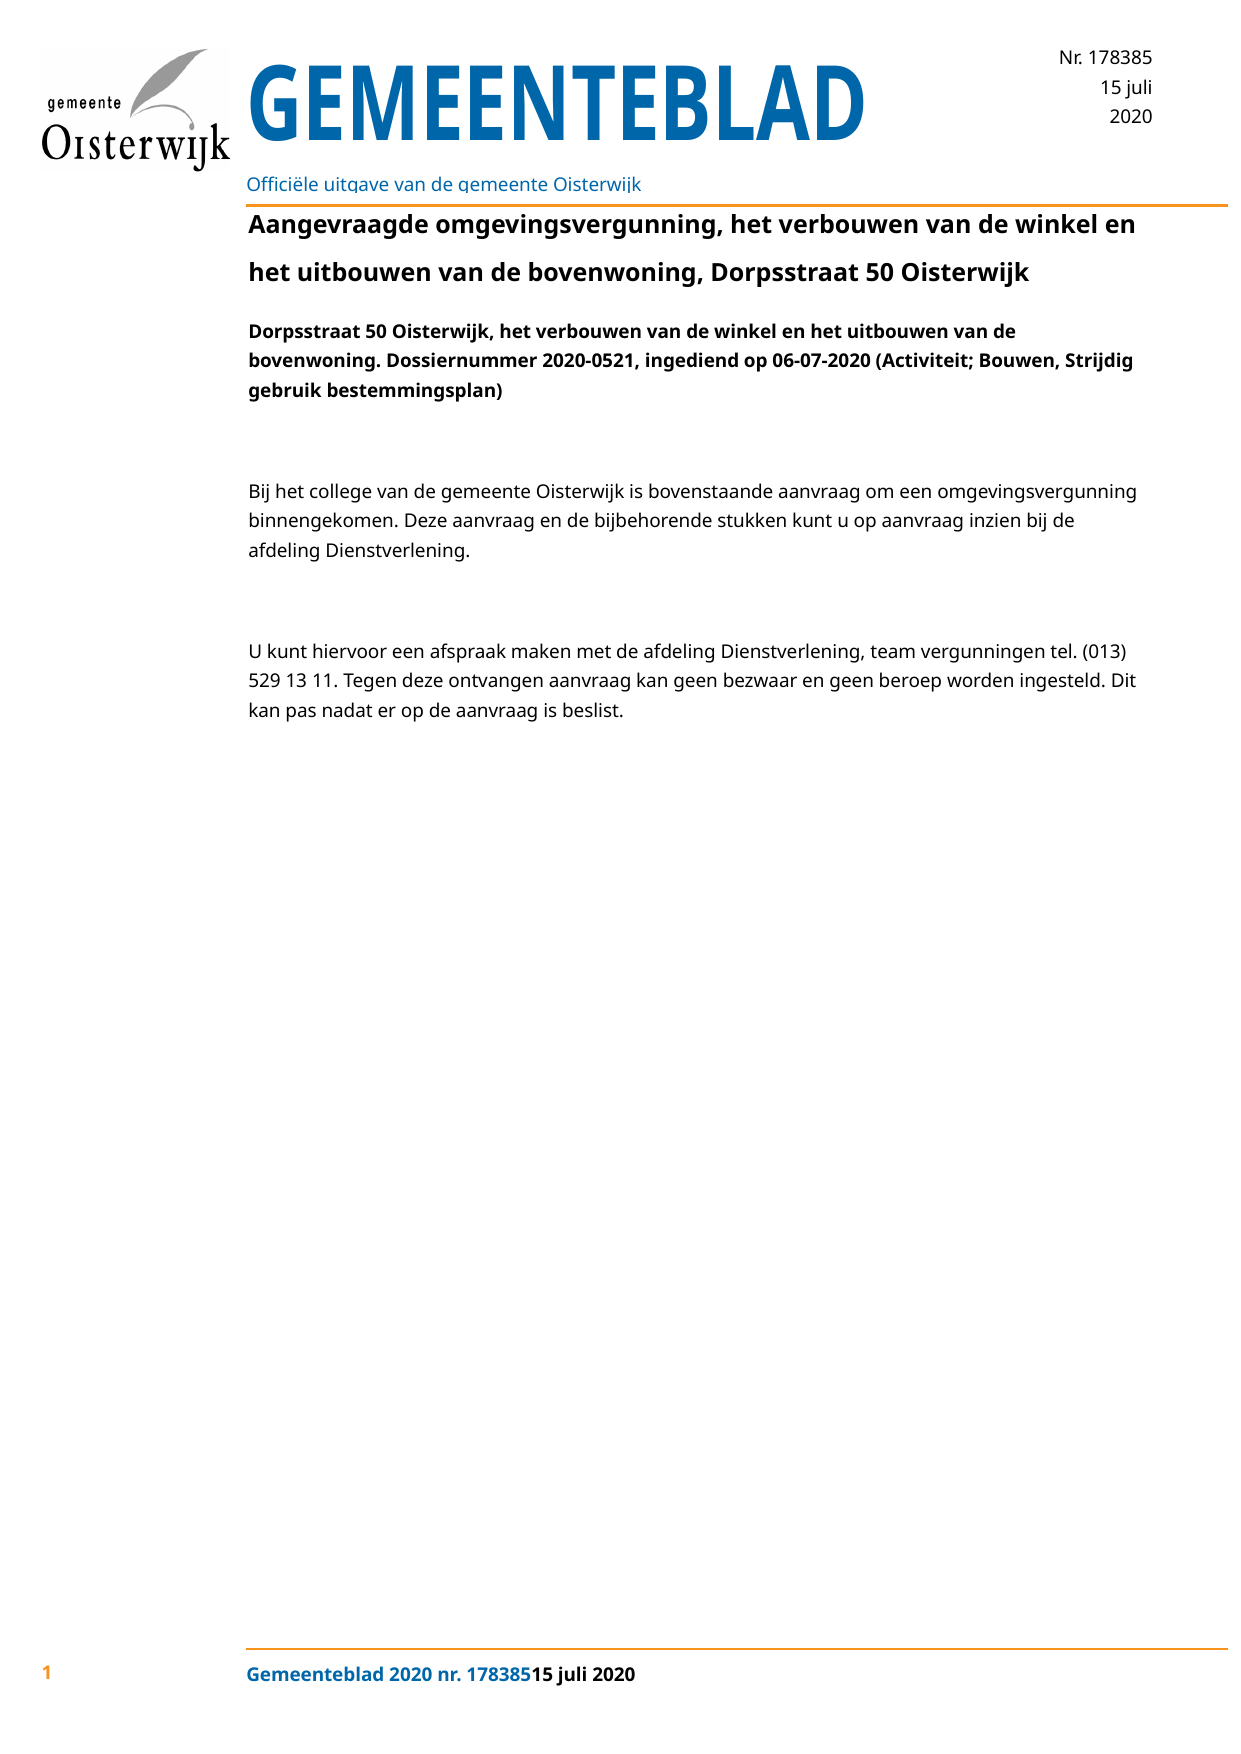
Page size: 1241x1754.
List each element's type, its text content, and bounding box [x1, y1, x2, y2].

text Bij het college van de gemeente Oisterwijk is bovenstaande aanvraag om een omgevingsvergunning binnengekomen. Deze aanvraag en de bijbehorende stukken kunt u op aanvraag inzien bij de afdeling Dienstverlening. [248, 478, 1152, 563]
text U kunt hiervoor een afspraak maken met de afdeling Dienstverlening, team vergunningen tel. (013) 529 13 11. Tegen deze ontvangen aanvraag kan geen bezwaar en geen beroep worden ingesteld. Dit kan pas nadat er op de aanvraag is beslist. [248, 638, 1152, 723]
text Aangevraagde omgevingsvergunning, het verbouwen van de winkel en het uitbouwen van de bovenwoning, Dorpsstraat 50 Oisterwijk [248, 207, 1152, 288]
picture [41, 47, 231, 172]
text Dorpsstraat 50 Oisterwijk, het verbouwen van de winkel en het uitbouwen van de bovenwoning. Dossiernummer 2020-0521, ingediend op 06-07-2020 (Activiteit; Bouwen, Strijdig gebruik bestemmingsplan) [248, 318, 1152, 403]
